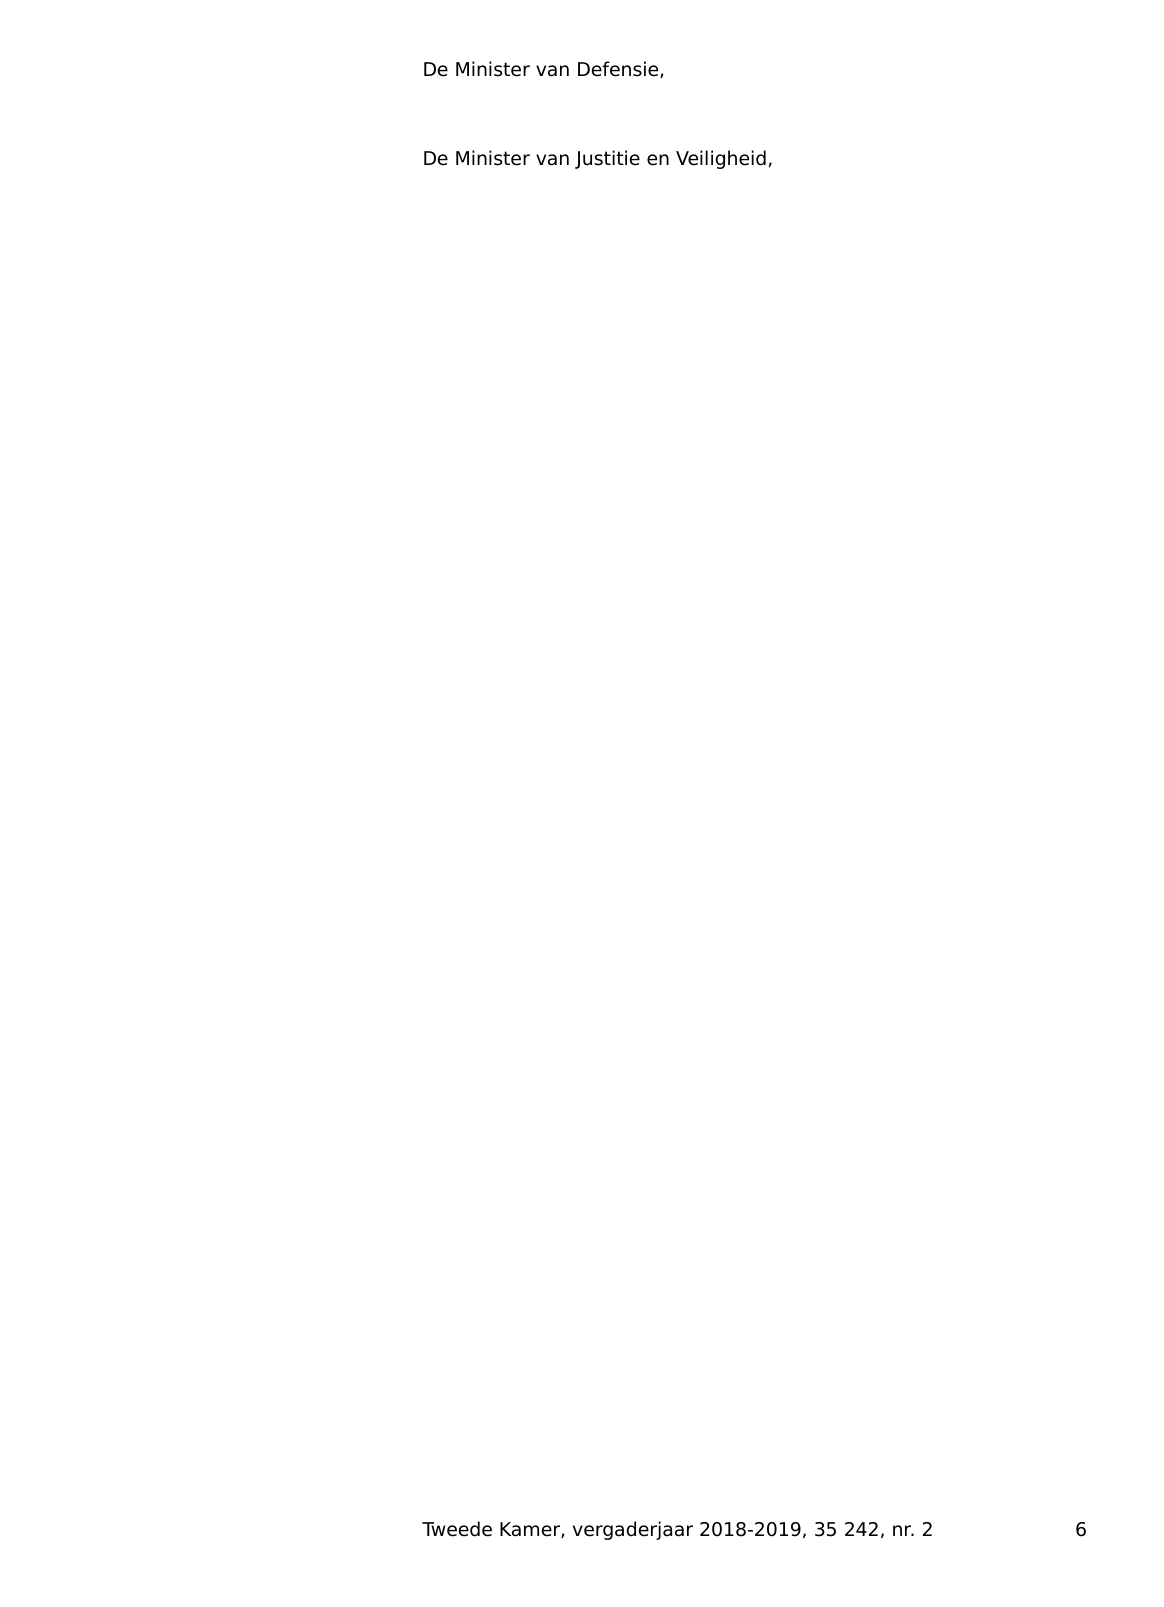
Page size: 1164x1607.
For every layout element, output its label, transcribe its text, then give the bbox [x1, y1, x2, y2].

text De Minister van Defensie, [422, 59, 1087, 81]
text De Minister van Justitie en Veiligheid, [422, 148, 1087, 169]
